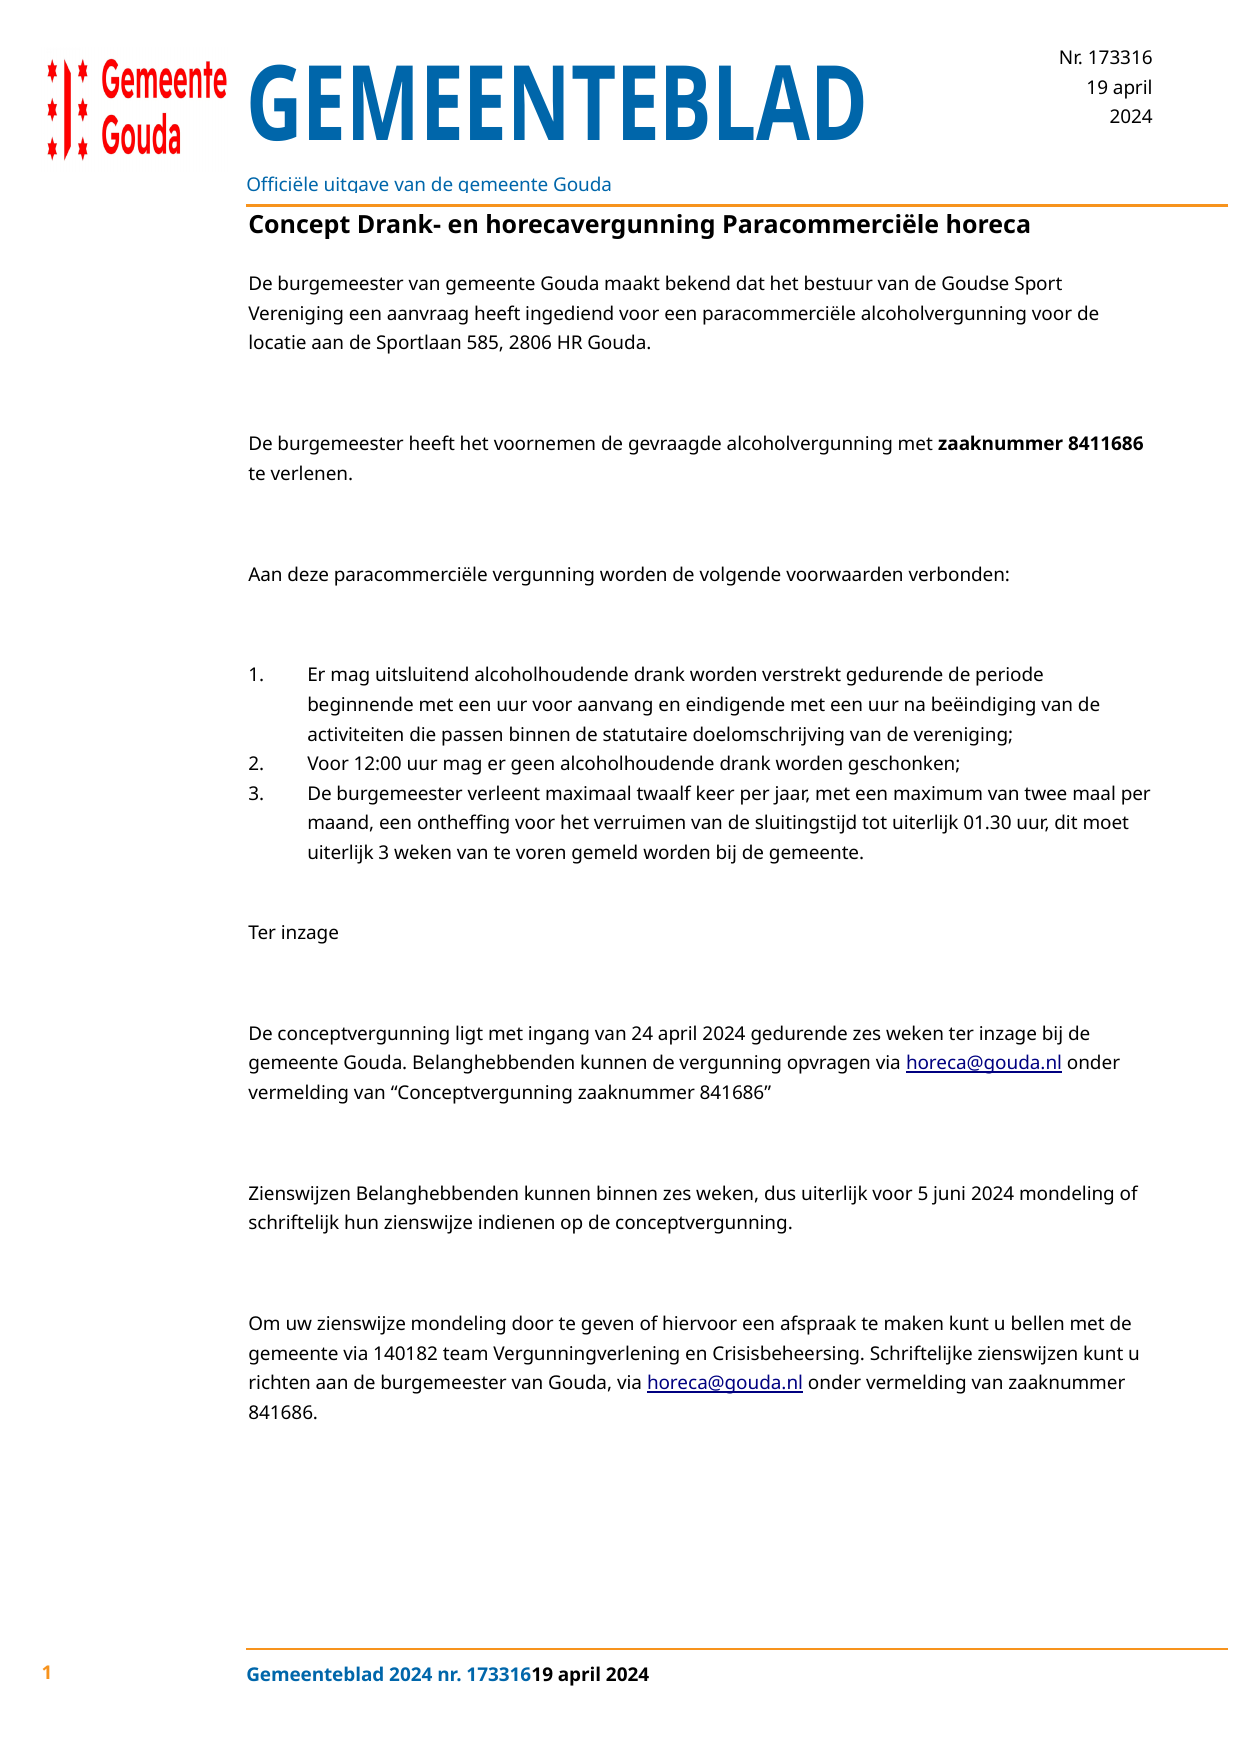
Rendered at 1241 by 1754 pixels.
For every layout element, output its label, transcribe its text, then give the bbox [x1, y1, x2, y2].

list Voor 12:00 uur mag er geen alcoholhoudende drank worden geschonken; [248, 750, 1152, 776]
text Ter inzage [248, 919, 1152, 945]
text De burgemeester heeft het voornemen de gevraagde alcoholvergunning met zaaknummer 8411686 te verlenen. [248, 430, 1152, 486]
list De burgemeester verleent maximaal twaalf keer per jaar, met een maximum van twee maal per maand, een ontheffing voor het verruimen van de sluitingstijd tot uiterlijk 01.30 uur, dit moet uiterlijk 3 weken van te voren gemeld worden bij de gemeente. [248, 780, 1152, 865]
text Zienswijzen Belanghebbenden kunnen binnen zes weken, dus uiterlijk voor 5 juni 2024 mondeling of schriftelijk hun zienswijze indienen op de conceptvergunning. [248, 1180, 1152, 1235]
text De conceptvergunning ligt met ingang van 24 april 2024 gedurende zes weken ter inzage bij de gemeente Gouda. Belanghebbenden kunnen de vergunning opvragen via horeca@gouda.nl onder vermelding van “Conceptvergunning zaaknummer 841686” [248, 1020, 1152, 1105]
text Aan deze paracommerciële vergunning worden de volgende voorwaarden verbonden: [248, 561, 1152, 586]
text Concept Drank- en horecavergunning Paracommerciële horeca [248, 207, 1152, 241]
text De burgemeester van gemeente Gouda maakt bekend dat het bestuur van de Goudse Sport Vereniging een aanvraag heeft ingediend voor een paracommerciële alcoholvergunning voor de locatie aan de Sportlaan 585, 2806 HR Gouda. [248, 270, 1152, 355]
text Om uw zienswijze mondeling door te geven of hiervoor een afspraak te maken kunt u bellen met de gemeente via 140182 team Vergunningverlening en Crisisbeheersing. Schriftelijke zienswijzen kunt u richten aan de burgemeester van Gouda, via horeca@gouda.nl onder vermelding van zaaknummer 841686. [248, 1310, 1152, 1425]
picture [41, 47, 231, 172]
list Er mag uitsluitend alcoholhoudende drank worden verstrekt gedurende de periode beginnende met een uur voor aanvang en eindigende met een uur na beëindiging van de activiteiten die passen binnen de statutaire doelomschrijving van de vereniging; [248, 662, 1152, 746]
